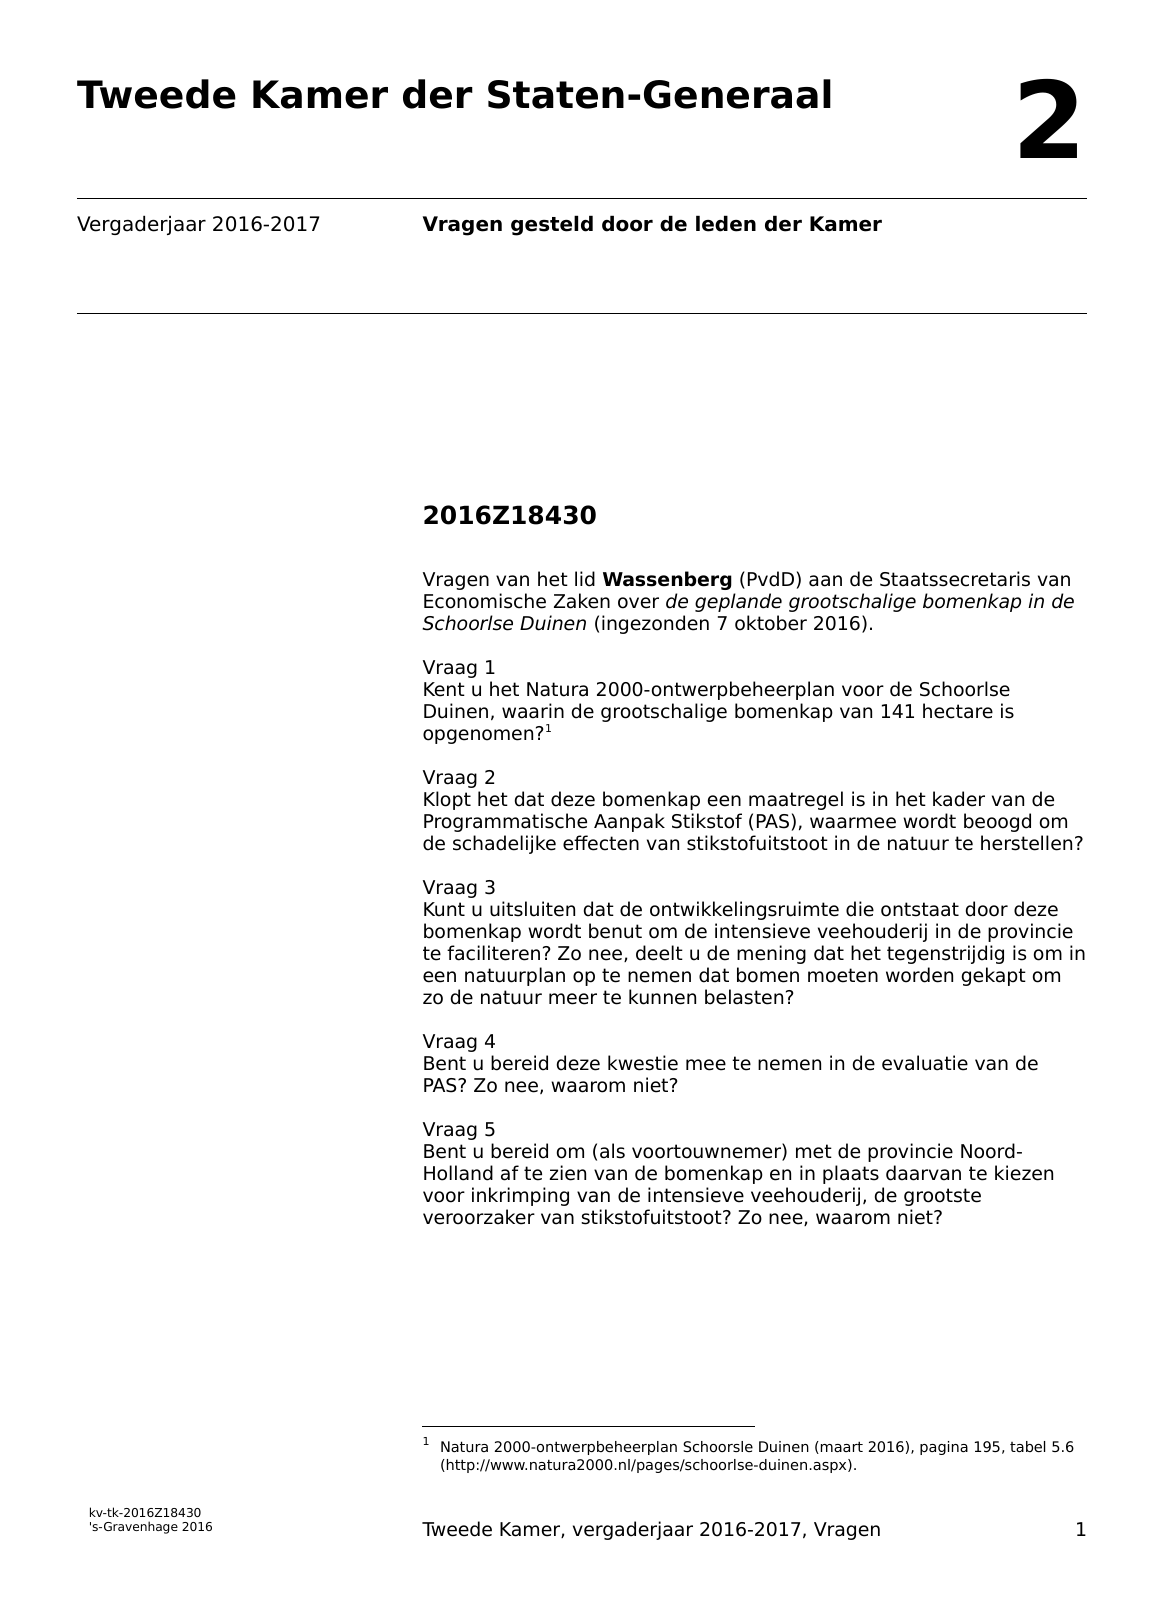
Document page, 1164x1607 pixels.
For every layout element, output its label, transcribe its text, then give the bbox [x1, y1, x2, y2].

text Vraag 3 [422, 877, 1087, 899]
text 2016Z18430 [422, 501, 1087, 531]
text Vraag 2 [422, 767, 1087, 789]
table_cell Vragen gesteld door de leden der Kamer [422, 199, 1087, 313]
text 's-Gravenhage 2016 [88, 1520, 323, 1534]
text Kunt u uitsluiten dat de ontwikkelingsruimte die ontstaat door deze bomenkap wordt benut om de intensieve veehouderij in de provincie te faciliteren? Zo nee, deelt u de mening dat het tegenstrijdig is om in een natuurplan op te nemen dat bomen moeten worden gekapt om zo de natuur meer te kunnen belasten? [422, 899, 1087, 1009]
table_header 2 [886, 59, 1087, 198]
text Vraag 4 [422, 1031, 1087, 1053]
table_header Tweede Kamer der Staten-Generaal [77, 59, 886, 198]
text Vraag 1 [422, 657, 1087, 679]
text Natura 2000-ontwerpbeheerplan Schoorsle Duinen (maart 2016), pagina 195, tabel 5.6 (http://www.natura2000.nl/pages/schoorlse-duinen.aspx). [422, 1435, 1087, 1474]
table_cell Vergaderjaar 2016-2017 [77, 199, 422, 313]
text Klopt het dat deze bomenkap een maatregel is in het kader van de Programmatische Aanpak Stikstof (PAS), waarmee wordt beoogd om de schadelijke effecten van stikstofuitstoot in de natuur te herstellen? [422, 789, 1087, 855]
text kv-tk-2016Z18430 [88, 1506, 323, 1520]
text Bent u bereid deze kwestie mee te nemen in de evaluatie van de PAS? Zo nee, waarom niet? [422, 1053, 1087, 1097]
text Vraag 5 [422, 1119, 1087, 1141]
text Vragen van het lid Wassenberg (PvdD) aan de Staatssecretaris van Economische Zaken over de geplande grootschalige bomenkap in de Schoorlse Duinen (ingezonden 7 oktober 2016). [422, 569, 1087, 635]
text Kent u het Natura 2000-ontwerpbeheerplan voor de Schoorlse Duinen, waarin de grootschalige bomenkap van 141 hectare is opgenomen? [422, 679, 1087, 745]
text Bent u bereid om (als voortouwnemer) met de provincie Noord-Holland af te zien van de bomenkap en in plaats daarvan te kiezen voor inkrimping van de intensieve veehouderij, de grootste veroorzaker van stikstofuitstoot? Zo nee, waarom niet? [422, 1141, 1087, 1229]
